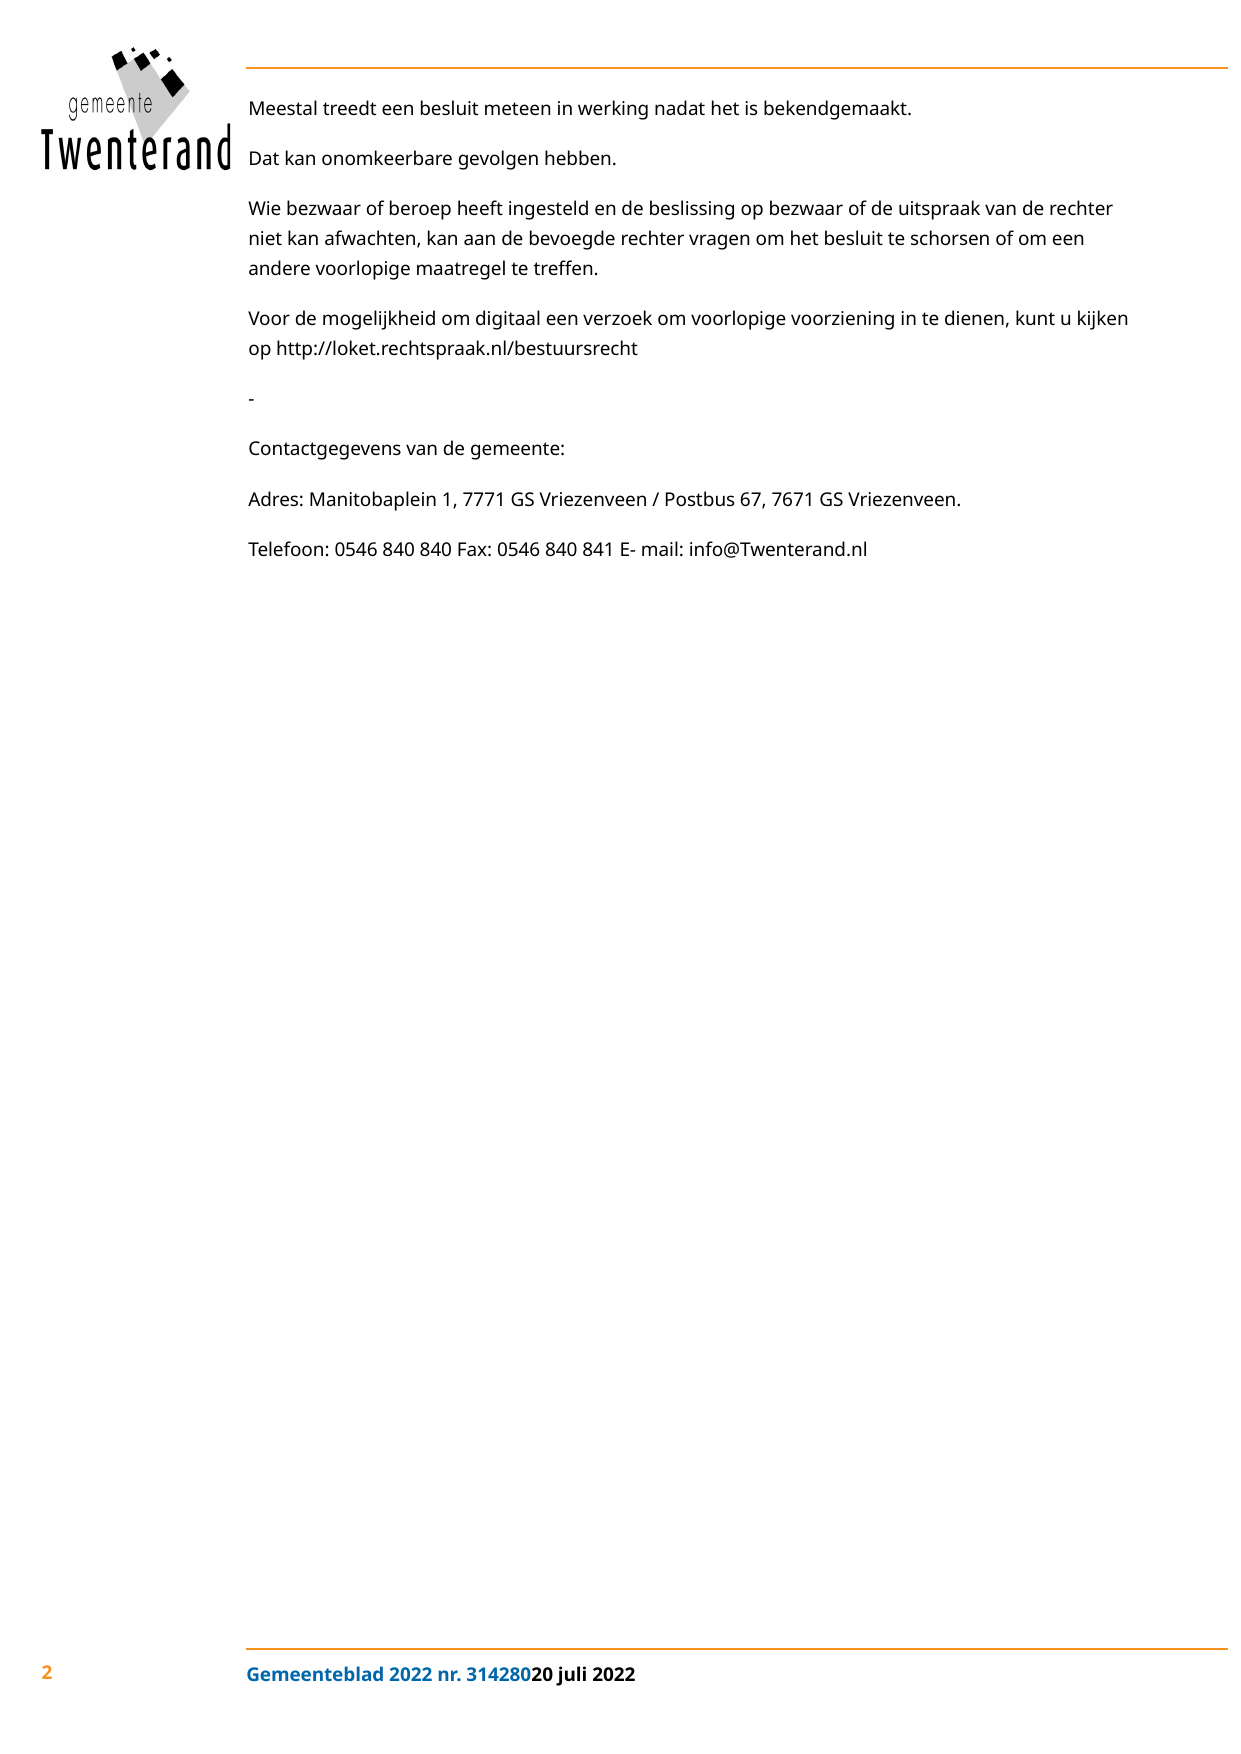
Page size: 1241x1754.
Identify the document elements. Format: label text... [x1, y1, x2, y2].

picture [41, 47, 231, 172]
text Telefoon: 0546 840 840 Fax: 0546 840 841 E- mail: info@Twenterand.nl [248, 536, 1152, 562]
text Voor de mogelijkheid om digitaal een verzoek om voorlopige voorziening in te dienen, kunt u kijken op http://loket.rechtspraak.nl/bestuursrecht [248, 305, 1152, 361]
text Adres: Manitobaplein 1, 7771 GS Vriezenveen / Postbus 67, 7671 GS Vriezenveen. [248, 486, 1152, 512]
text Wie bezwaar of beroep heeft ingesteld en de beslissing op bezwaar of de uitspraak van de rechter niet kan afwachten, kan aan de bevoegde rechter vragen om het besluit te schorsen of om een andere voorlopige maatregel te treffen. [248, 196, 1152, 281]
text Contactgegevens van de gemeente: [248, 436, 1152, 461]
text Dat kan onomkeerbare gevolgen hebben. [248, 145, 1152, 171]
text Meestal treedt een besluit meteen in werking nadat het is bekendgemaakt. [248, 95, 1152, 121]
text - [248, 385, 1152, 411]
